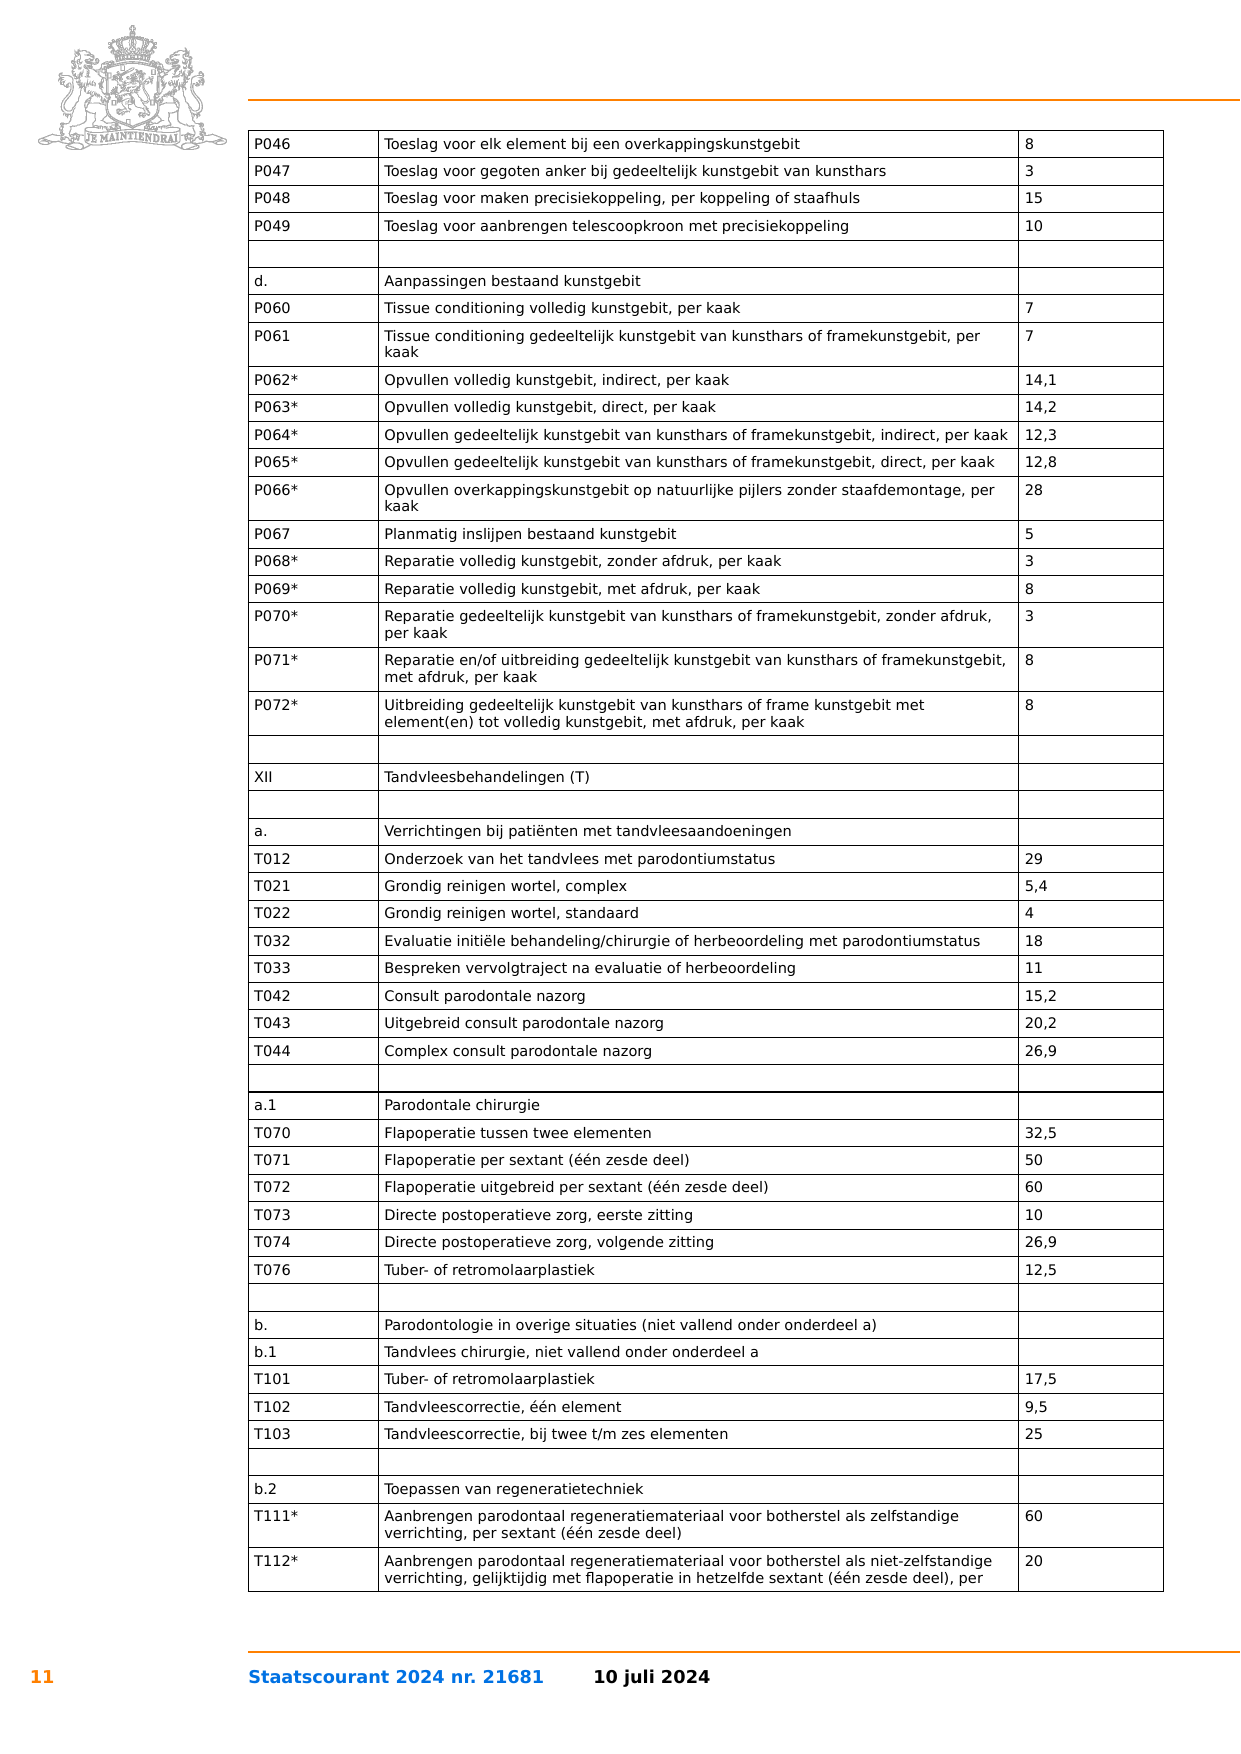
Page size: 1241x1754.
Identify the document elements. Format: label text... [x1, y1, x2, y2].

table_cell Tandvlees chirurgie, niet vallend onder onderdeel a [379, 1339, 1018, 1365]
table_cell a.1 [249, 1093, 378, 1119]
table_cell 20,2 [1019, 1010, 1163, 1037]
table_cell T111* [249, 1504, 378, 1547]
table_cell Tandvleescorrectie, bij twee t/m zes elementen [379, 1421, 1018, 1448]
table_cell [249, 1449, 378, 1475]
table_cell 8 [1019, 131, 1163, 157]
table_cell P070* [249, 603, 378, 647]
table_cell Complex consult parodontale nazorg [379, 1038, 1018, 1064]
table_cell 50 [1019, 1147, 1163, 1174]
table_cell Opvullen volledig kunstgebit, indirect, per kaak [379, 367, 1018, 393]
table_cell T074 [249, 1230, 378, 1256]
table_cell d. [249, 268, 378, 294]
table_cell 12,5 [1019, 1257, 1163, 1283]
table_cell a. [249, 819, 378, 845]
table_cell Onderzoek van het tandvlees met parodontiumstatus [379, 846, 1018, 872]
table_cell T012 [249, 846, 378, 872]
table_cell 3 [1019, 603, 1163, 647]
table_cell T042 [249, 983, 378, 1009]
table_cell Flapoperatie per sextant (één zesde deel) [379, 1147, 1018, 1174]
table_cell T076 [249, 1257, 378, 1283]
table_cell 3 [1019, 549, 1163, 575]
table_cell Opvullen gedeeltelijk kunstgebit van kunsthars of framekunstgebit, direct, per kaak [379, 449, 1018, 476]
table_cell [379, 736, 1018, 763]
table_cell Reparatie volledig kunstgebit, met afdruk, per kaak [379, 576, 1018, 602]
table_cell b. [249, 1312, 378, 1338]
table_cell 60 [1019, 1175, 1163, 1201]
table_cell b.1 [249, 1339, 378, 1365]
table_cell 10 [1019, 213, 1163, 239]
table_cell [1019, 1476, 1163, 1502]
table_cell Flapoperatie uitgebreid per sextant (één zesde deel) [379, 1175, 1018, 1201]
table_cell 26,9 [1019, 1038, 1163, 1064]
table_cell Grondig reinigen wortel, standaard [379, 901, 1018, 927]
table_cell 3 [1019, 158, 1163, 185]
table_cell 4 [1019, 901, 1163, 927]
table_cell [1019, 1065, 1163, 1091]
table_cell T102 [249, 1394, 378, 1420]
table_cell P047 [249, 158, 378, 185]
table_cell Tandvleescorrectie, één element [379, 1394, 1018, 1420]
table_cell P063* [249, 395, 378, 421]
table_cell T032 [249, 928, 378, 954]
table_cell T103 [249, 1421, 378, 1448]
table_cell Bespreken vervolgtraject na evaluatie of herbeoordeling [379, 956, 1018, 982]
table_cell Evaluatie initiële behandeling/chirurgie of herbeoordeling met parodontiumstatus [379, 928, 1018, 954]
table_cell 14,1 [1019, 367, 1163, 393]
table_cell 60 [1019, 1504, 1163, 1547]
table_cell T033 [249, 956, 378, 982]
table_cell 7 [1019, 323, 1163, 366]
table_cell P046 [249, 131, 378, 157]
table_cell Grondig reinigen wortel, complex [379, 873, 1018, 900]
table_cell [249, 791, 378, 817]
table_cell Flapoperatie tussen twee elementen [379, 1120, 1018, 1146]
table_cell 25 [1019, 1421, 1163, 1448]
table_cell T101 [249, 1366, 378, 1393]
table_cell 7 [1019, 295, 1163, 322]
table_cell Aanbrengen parodontaal regeneratiemateriaal voor botherstel als zelfstandige verrichting, per sextant (één zesde deel) [379, 1504, 1018, 1547]
table_cell [249, 241, 378, 267]
table_cell T073 [249, 1202, 378, 1228]
table_cell P071* [249, 648, 378, 691]
table_cell Directe postoperatieve zorg, volgende zitting [379, 1230, 1018, 1256]
table_cell [379, 1065, 1018, 1091]
table_cell 5 [1019, 521, 1163, 547]
table_cell Planmatig inslijpen bestaand kunstgebit [379, 521, 1018, 547]
table_cell [1019, 1284, 1163, 1311]
table_cell [1019, 268, 1163, 294]
table_cell [379, 241, 1018, 267]
table_cell Toeslag voor elk element bij een overkappingskunstgebit [379, 131, 1018, 157]
table_cell [1019, 241, 1163, 267]
table_cell Tuber- of retromolaarplastiek [379, 1257, 1018, 1283]
table_cell P064* [249, 422, 378, 448]
table_cell Uitbreiding gedeeltelijk kunstgebit van kunsthars of frame kunstgebit met element(en) tot volledig kunstgebit, met afdruk, per kaak [379, 692, 1018, 735]
table_cell b.2 [249, 1476, 378, 1502]
table_cell Toeslag voor gegoten anker bij gedeeltelijk kunstgebit van kunsthars [379, 158, 1018, 185]
table_cell P049 [249, 213, 378, 239]
table_cell Tuber- of retromolaarplastiek [379, 1366, 1018, 1393]
table_cell Parodontologie in overige situaties (niet vallend onder onderdeel a) [379, 1312, 1018, 1338]
table_cell T070 [249, 1120, 378, 1146]
table_cell [379, 791, 1018, 817]
table_cell P060 [249, 295, 378, 322]
table_cell Opvullen overkappingskunstgebit op natuurlijke pijlers zonder staafdemontage, per kaak [379, 477, 1018, 520]
table_cell 8 [1019, 576, 1163, 602]
table_cell T112* [249, 1548, 378, 1591]
table_cell P072* [249, 692, 378, 735]
table_cell T043 [249, 1010, 378, 1037]
table_cell XII [249, 764, 378, 790]
table_cell [1019, 736, 1163, 763]
table_cell [1019, 1312, 1163, 1338]
table_cell Aanpassingen bestaand kunstgebit [379, 268, 1018, 294]
table_cell 8 [1019, 648, 1163, 691]
table_cell 12,3 [1019, 422, 1163, 448]
table_cell 32,5 [1019, 1120, 1163, 1146]
table_cell Reparatie en/of uitbreiding gedeeltelijk kunstgebit van kunsthars of framekunstgebit, met afdruk, per kaak [379, 648, 1018, 691]
table_cell P062* [249, 367, 378, 393]
table_cell [249, 1065, 378, 1091]
table_cell Toepassen van regeneratietechniek [379, 1476, 1018, 1502]
table_cell 28 [1019, 477, 1163, 520]
table_cell T071 [249, 1147, 378, 1174]
table_cell Aanbrengen parodontaal regeneratiemateriaal voor botherstel als niet-zelfstandige verrichting, gelijktijdig met flapoperatie in hetzelfde sextant (één zesde deel), per [379, 1548, 1018, 1591]
table_cell Tandvleesbehandelingen (T) [379, 764, 1018, 790]
table_cell T072 [249, 1175, 378, 1201]
table_cell Tissue conditioning volledig kunstgebit, per kaak [379, 295, 1018, 322]
table_cell [1019, 819, 1163, 845]
picture [38, 25, 227, 150]
table_cell Tissue conditioning gedeeltelijk kunstgebit van kunsthars of framekunstgebit, per kaak [379, 323, 1018, 366]
table_cell [379, 1449, 1018, 1475]
table_cell Consult parodontale nazorg [379, 983, 1018, 1009]
table_cell [249, 736, 378, 763]
table_cell P066* [249, 477, 378, 520]
table_cell [249, 1284, 378, 1311]
table_cell P067 [249, 521, 378, 547]
table_cell 12,8 [1019, 449, 1163, 476]
table_cell 18 [1019, 928, 1163, 954]
table_cell [1019, 1449, 1163, 1475]
table_cell 26,9 [1019, 1230, 1163, 1256]
table_cell Reparatie volledig kunstgebit, zonder afdruk, per kaak [379, 549, 1018, 575]
table_cell [1019, 764, 1163, 790]
table_cell Directe postoperatieve zorg, eerste zitting [379, 1202, 1018, 1228]
table_cell 9,5 [1019, 1394, 1163, 1420]
table_cell 15,2 [1019, 983, 1163, 1009]
table_cell T021 [249, 873, 378, 900]
table_cell [1019, 1339, 1163, 1365]
table_cell Opvullen gedeeltelijk kunstgebit van kunsthars of framekunstgebit, indirect, per kaak [379, 422, 1018, 448]
table_cell [1019, 791, 1163, 817]
table_cell 20 [1019, 1548, 1163, 1591]
table_cell Verrichtingen bij patiënten met tandvleesaandoeningen [379, 819, 1018, 845]
table_cell P065* [249, 449, 378, 476]
table_cell Parodontale chirurgie [379, 1093, 1018, 1119]
table_cell 10 [1019, 1202, 1163, 1228]
table_cell 17,5 [1019, 1366, 1163, 1393]
table_cell [379, 1284, 1018, 1311]
table_cell [1019, 1093, 1163, 1119]
table_cell 11 [1019, 956, 1163, 982]
table_cell Reparatie gedeeltelijk kunstgebit van kunsthars of framekunstgebit, zonder afdruk, per kaak [379, 603, 1018, 647]
table_cell Uitgebreid consult parodontale nazorg [379, 1010, 1018, 1037]
table_cell 15 [1019, 186, 1163, 212]
table_cell 5,4 [1019, 873, 1163, 900]
table_cell P068* [249, 549, 378, 575]
table_cell T022 [249, 901, 378, 927]
table_cell Toeslag voor aanbrengen telescoopkroon met precisiekoppeling [379, 213, 1018, 239]
table_cell P069* [249, 576, 378, 602]
table_cell P061 [249, 323, 378, 366]
table_cell 29 [1019, 846, 1163, 872]
table_cell 8 [1019, 692, 1163, 735]
table_cell Toeslag voor maken precisiekoppeling, per koppeling of staafhuls [379, 186, 1018, 212]
table_cell 14,2 [1019, 395, 1163, 421]
table_cell P048 [249, 186, 378, 212]
table_cell T044 [249, 1038, 378, 1064]
table_cell Opvullen volledig kunstgebit, direct, per kaak [379, 395, 1018, 421]
